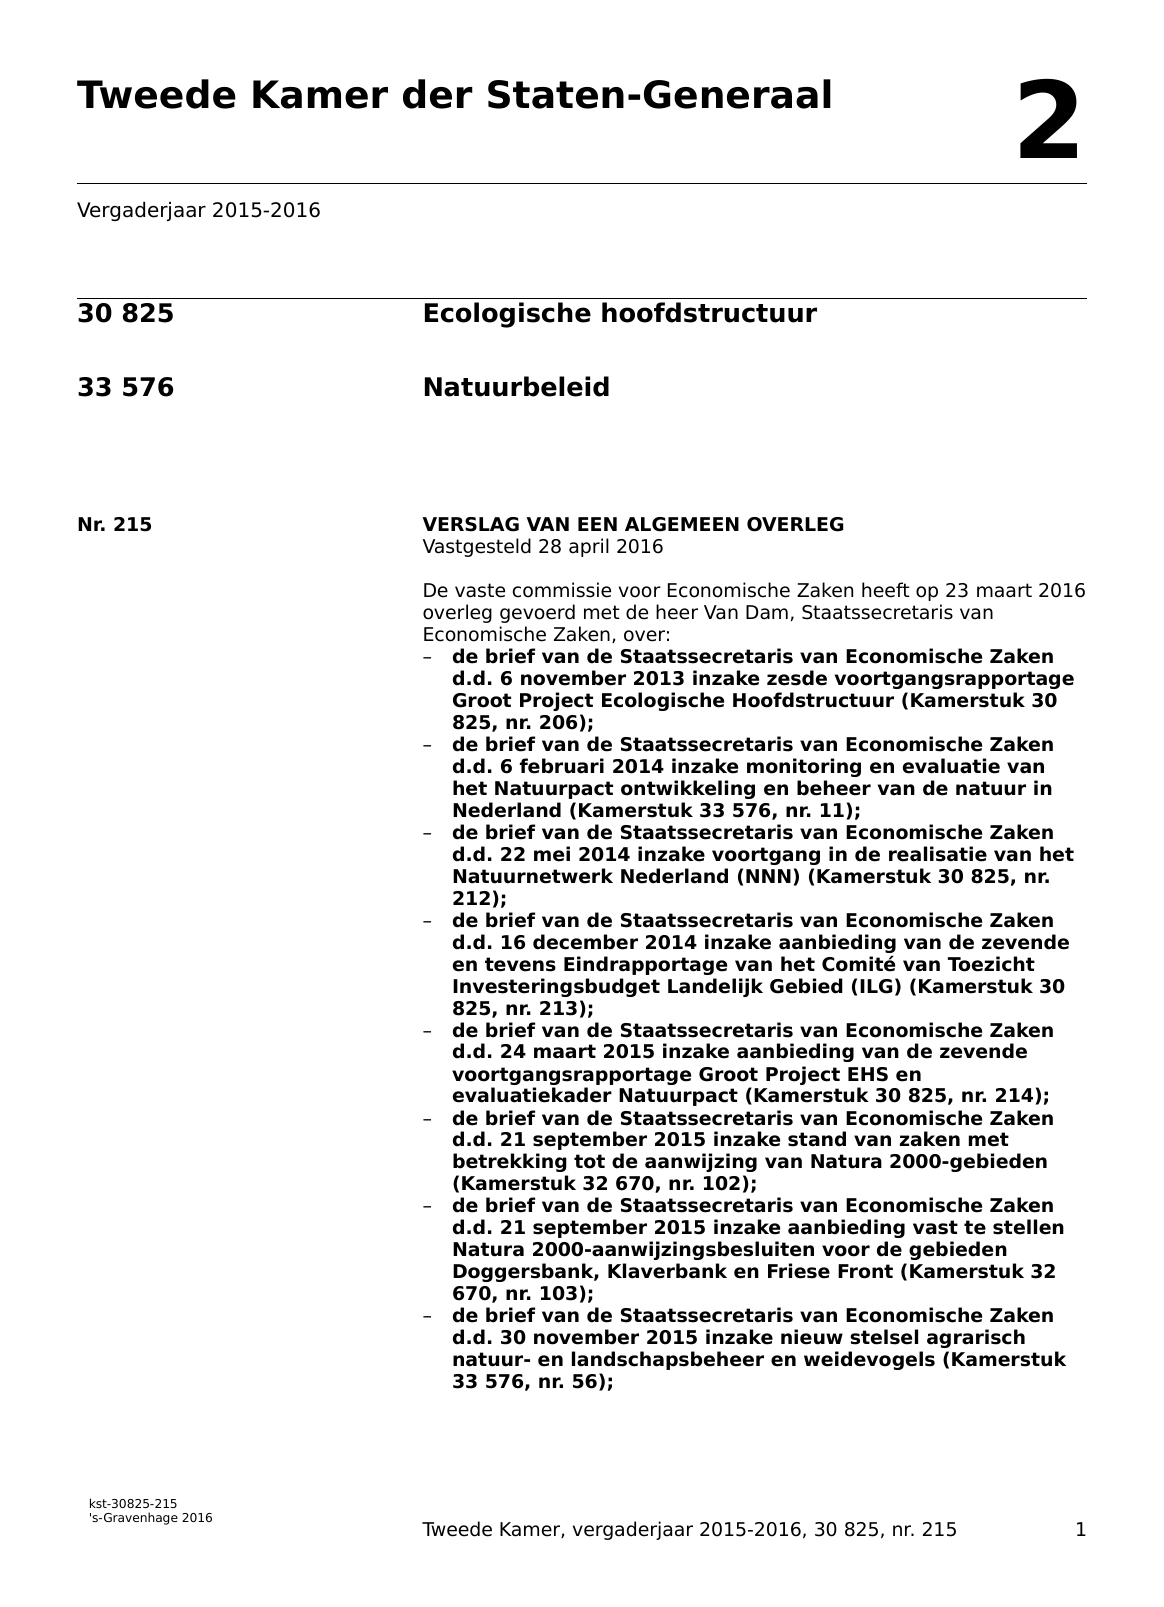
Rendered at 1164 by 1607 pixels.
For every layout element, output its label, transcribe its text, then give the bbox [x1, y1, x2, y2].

text – de brief van de Staatssecretaris van Economische Zaken d.d. 6 november 2013 inzake zesde voortgangsrapportage Groot Project Ecologische Hoofdstructuur (Kamerstuk 30 825, nr. 206); [422, 646, 1087, 734]
text 's-Gravenhage 2016 [88, 1511, 323, 1525]
table_header Tweede Kamer der Staten-Generaal [77, 59, 886, 183]
text – de brief van de Staatssecretaris van Economische Zaken d.d. 24 maart 2015 inzake aanbieding van de zevende voortgangsrapportage Groot Project EHS en evaluatiekader Natuurpact (Kamerstuk 30 825, nr. 214); [422, 1019, 1087, 1107]
text – de brief van de Staatssecretaris van Economische Zaken d.d. 21 september 2015 inzake aanbieding vast te stellen Natura 2000-aanwijzingsbesluiten voor de gebieden Doggersbank, Klaverbank en Friese Front (Kamerstuk 32 670, nr. 103); [422, 1195, 1087, 1305]
text De vaste commissie voor Economische Zaken heeft op 23 maart 2016 overleg gevoerd met de heer Van Dam, Staatssecretaris van Economische Zaken, over: [422, 580, 1087, 646]
text – de brief van de Staatssecretaris van Economische Zaken d.d. 6 februari 2014 inzake monitoring en evaluatie van het Natuurpact ontwikkeling en beheer van de natuur in Nederland (Kamerstuk 33 576, nr. 11); [422, 734, 1087, 822]
text kst-30825-215 [88, 1497, 323, 1511]
text – de brief van de Staatssecretaris van Economische Zaken d.d. 22 mei 2014 inzake voortgang in de realisatie van het Natuurnetwerk Nederland (NNN) (Kamerstuk 30 825, nr. 212); [422, 822, 1087, 909]
subtitle 30 825 Ecologische hoofdstructuur [77, 299, 1087, 329]
text Vastgesteld 28 april 2016 [422, 536, 1087, 558]
text – de brief van de Staatssecretaris van Economische Zaken d.d. 30 november 2015 inzake nieuw stelsel agrarisch natuur- en landschapsbeheer en weidevogels (Kamerstuk 33 576, nr. 56); [422, 1305, 1087, 1393]
table_cell Vergaderjaar 2015-2016 [77, 184, 1087, 298]
text – de brief van de Staatssecretaris van Economische Zaken d.d. 21 september 2015 inzake stand van zaken met betrekking tot de aanwijzing van Natura 2000-gebieden (Kamerstuk 32 670, nr. 102); [422, 1107, 1087, 1195]
text – de brief van de Staatssecretaris van Economische Zaken d.d. 16 december 2014 inzake aanbieding van de zevende en tevens Eindrapportage van het Comité van Toezicht Investeringsbudget Landelijk Gebied (ILG) (Kamerstuk 30 825, nr. 213); [422, 909, 1087, 1019]
table_header 2 [886, 59, 1087, 183]
subtitle 33 576 Natuurbeleid [77, 373, 1087, 403]
subtitle Nr. 215 VERSLAG VAN EEN ALGEMEEN OVERLEG [77, 514, 1087, 536]
